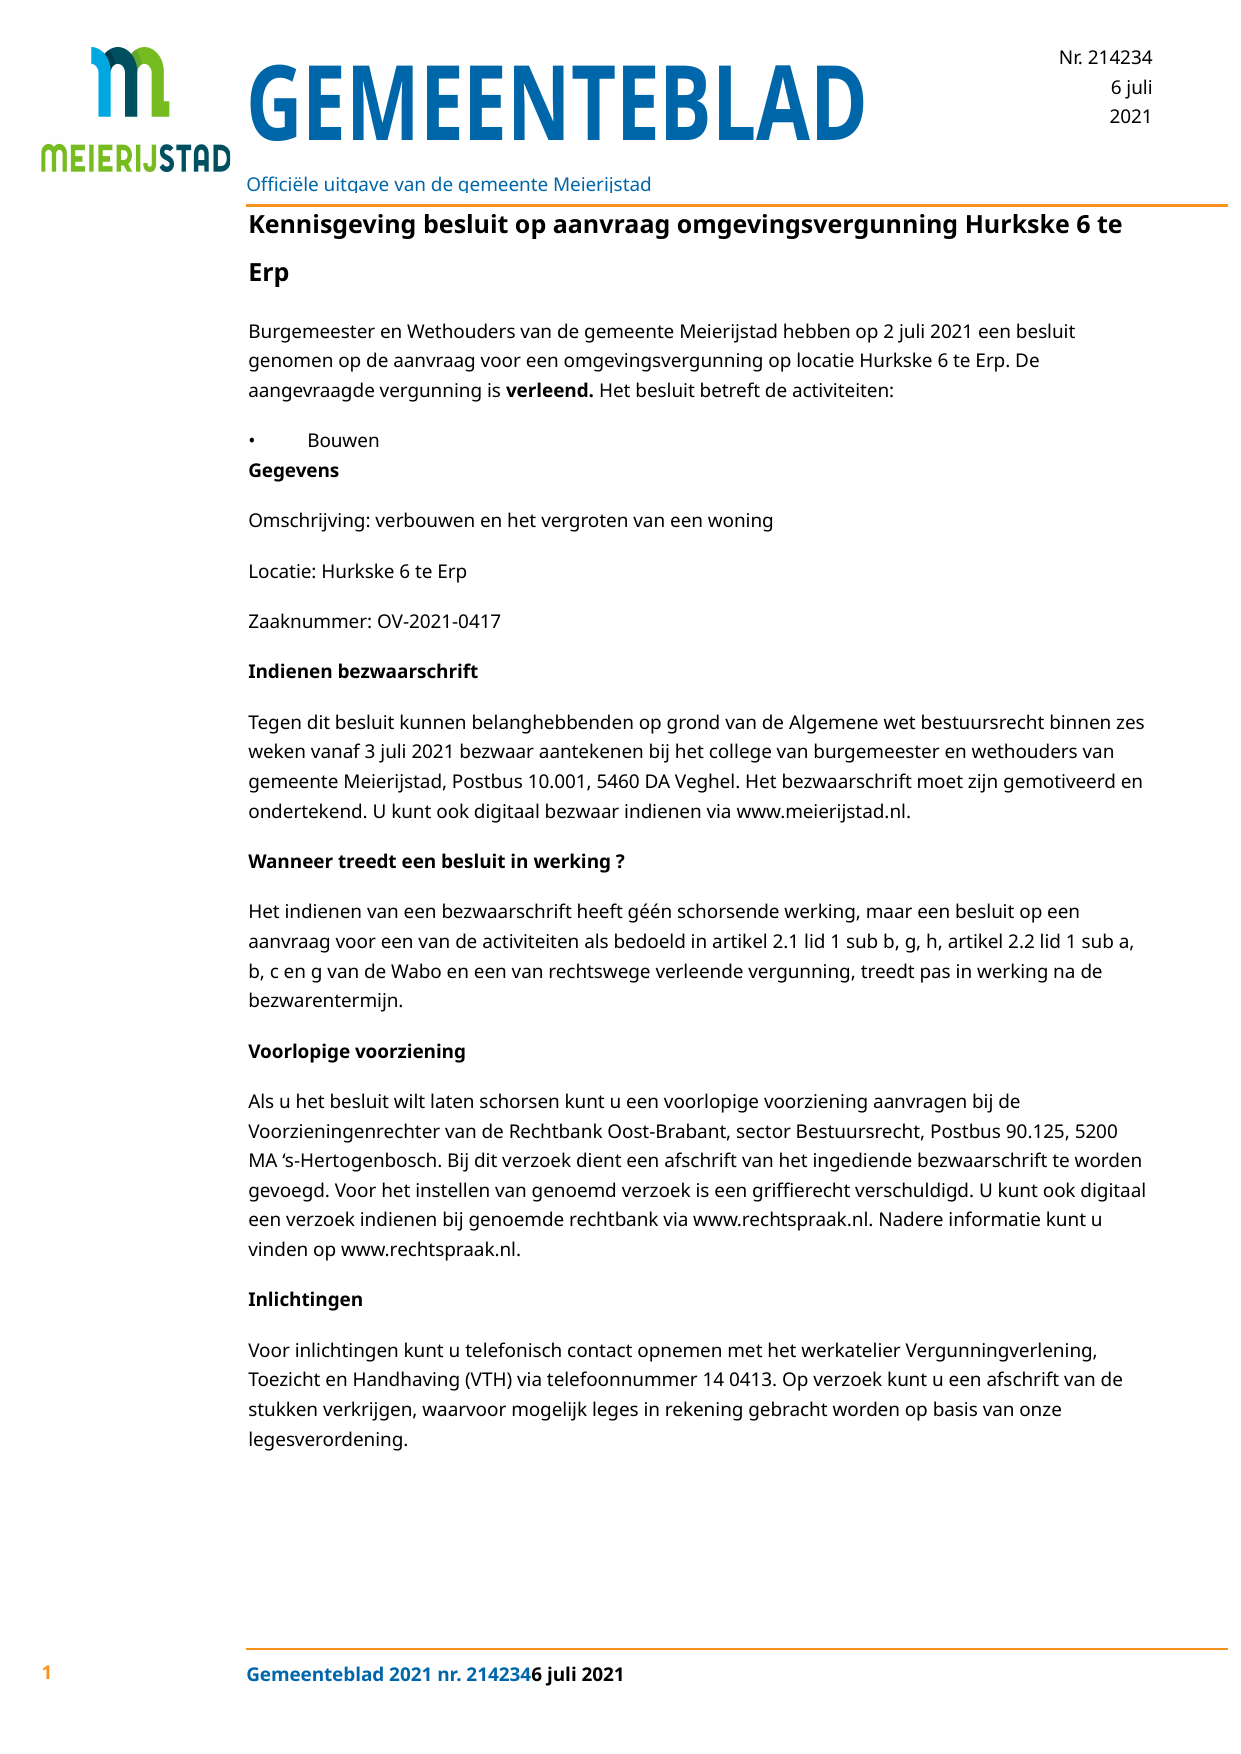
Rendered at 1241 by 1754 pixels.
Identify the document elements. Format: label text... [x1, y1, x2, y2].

text Voorlopige voorziening [248, 1038, 1152, 1064]
text Als u het besluit wilt laten schorsen kunt u een voorlopige voorziening aanvragen bij de Voorzieningenrechter van de Rechtbank Oost-Brabant, sector Bestuursrecht, Postbus 90.125, 5200 MA ‘s-Hertogenbosch. Bij dit verzoek dient een afschrift van het ingediende bezwaarschrift te worden gevoegd. Voor het instellen van genoemd verzoek is een griffierecht verschuldigd. U kunt ook digitaal een verzoek indienen bij genoemde rechtbank via www.rechtspraak.nl. Nadere informatie kunt u vinden op www.rechtspraak.nl. [248, 1088, 1152, 1262]
text Gegevens [248, 457, 1152, 483]
text Omschrijving: verbouwen en het vergroten van een woning [248, 507, 1152, 533]
text Wanneer treedt een besluit in werking ? [248, 848, 1152, 874]
text Zaaknummer: OV-2021-0417 [248, 608, 1152, 634]
text Burgemeester en Wethouders van de gemeente Meierijstad hebben op 2 juli 2021 een besluit genomen op de aanvraag voor een omgevingsvergunning op locatie Hurkske 6 te Erp. De aangevraagde vergunning is verleend. Het besluit betreft de activiteiten: [248, 318, 1152, 403]
text Tegen dit besluit kunnen belanghebbenden op grond van de Algemene wet bestuursrecht binnen zes weken vanaf 3 juli 2021 bezwaar aantekenen bij het college van burgemeester en wethouders van gemeente Meierijstad, Postbus 10.001, 5460 DA Veghel. Het bezwaarschrift moet zijn gemotiveerd en ondertekend. U kunt ook digitaal bezwaar indienen via www.meierijstad.nl. [248, 709, 1152, 824]
text Voor inlichtingen kunt u telefonisch contact opnemen met het werkatelier Vergunningverlening, Toezicht en Handhaving (VTH) via telefoonnummer 14 0413. Op verzoek kunt u een afschrift van de stukken verkrijgen, waarvoor mogelijk leges in rekening gebracht worden op basis van onze legesverordening. [248, 1337, 1152, 1452]
text Kennisgeving besluit op aanvraag omgevingsvergunning Hurkske 6 te Erp [248, 207, 1152, 288]
text Het indienen van een bezwaarschrift heeft géén schorsende werking, maar een besluit op een aanvraag voor een van de activiteiten als bedoeld in artikel 2.1 lid 1 sub b, g, h, artikel 2.2 lid 1 sub a, b, c en g van de Wabo en een van rechtswege verleende vergunning, treedt pas in werking na de bezwarentermijn. [248, 899, 1152, 1013]
text Inlichtingen [248, 1287, 1152, 1312]
list Bouwen [248, 427, 1152, 453]
text Locatie: Hurkske 6 te Erp [248, 558, 1152, 584]
text Indienen bezwaarschrift [248, 659, 1152, 684]
picture [41, 47, 231, 172]
